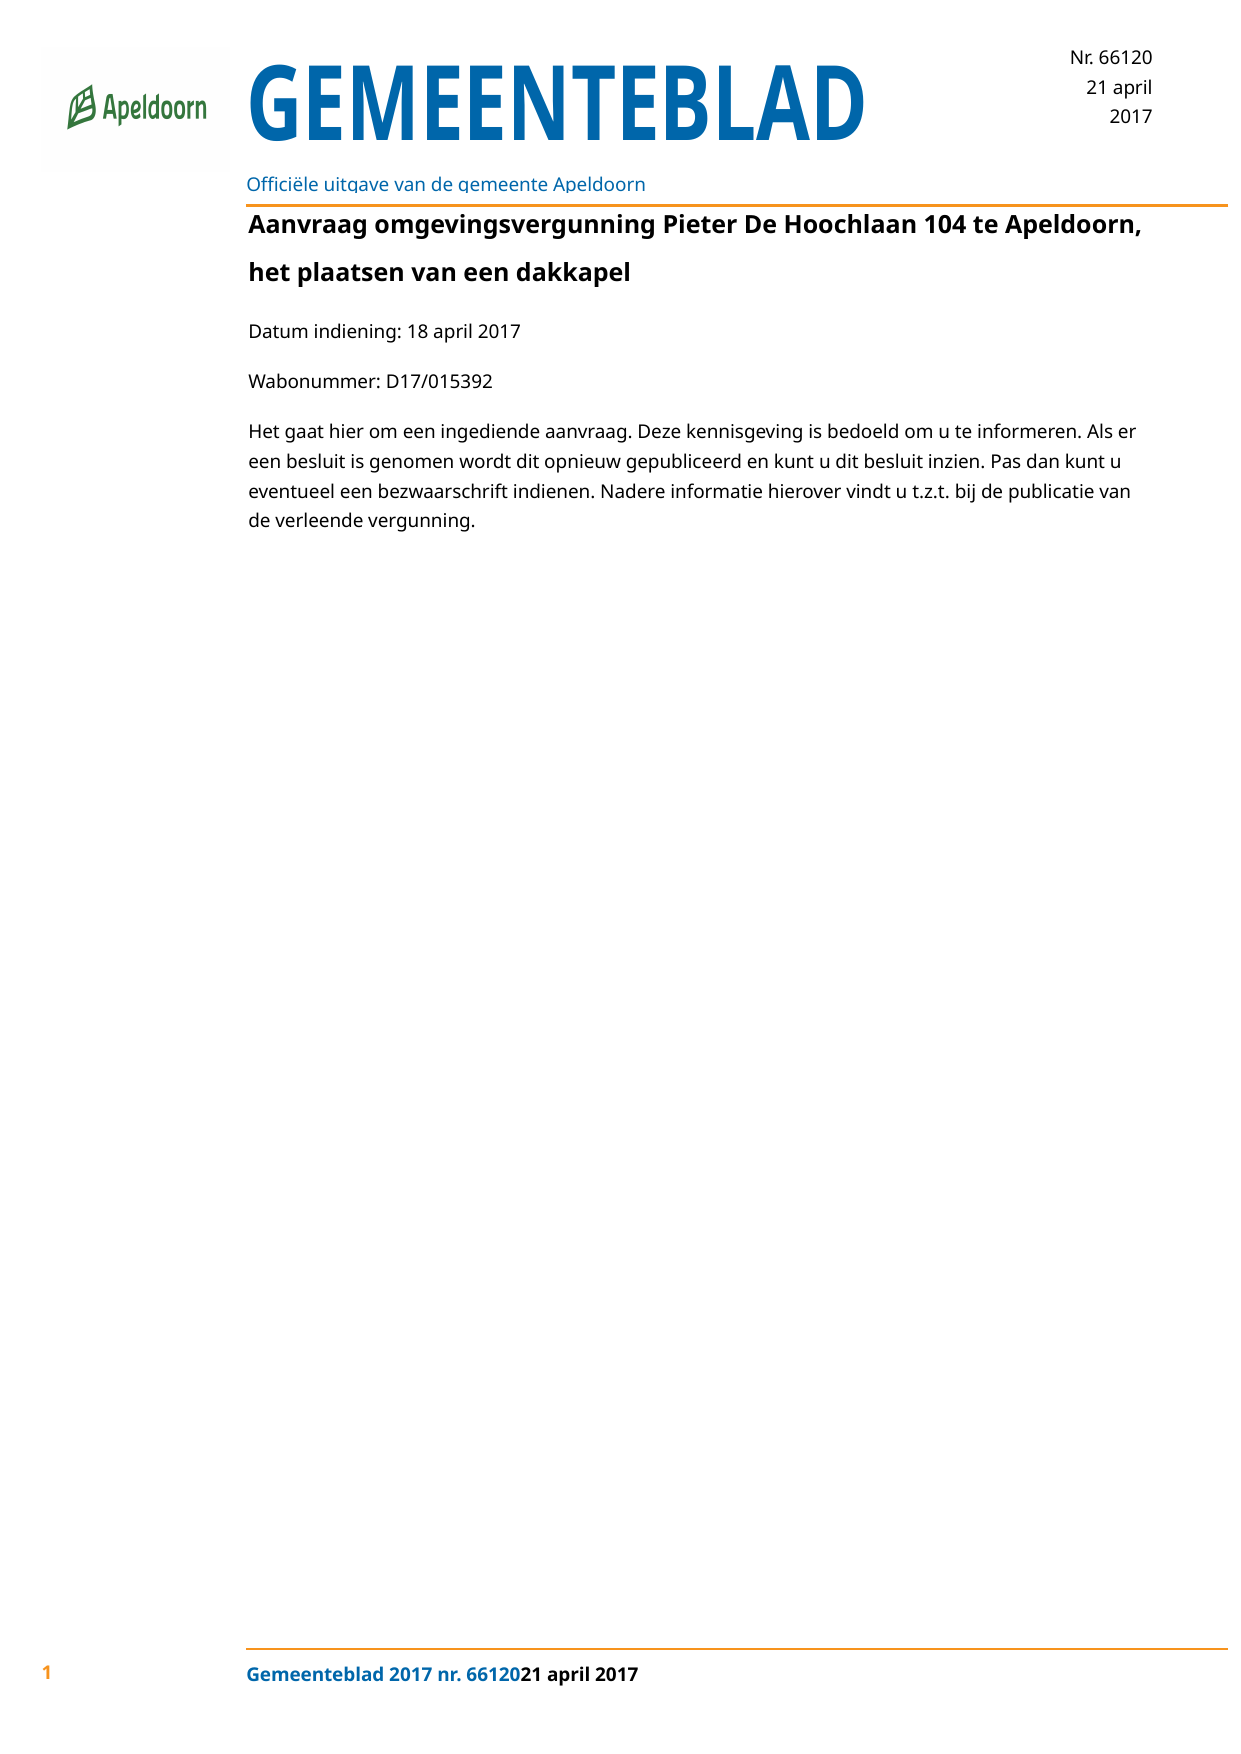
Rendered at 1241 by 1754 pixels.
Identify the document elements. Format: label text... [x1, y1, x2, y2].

text Datum indiening: 18 april 2017 [248, 318, 1152, 344]
text Wabonummer: D17/015392 [248, 368, 1152, 394]
text Het gaat hier om een ingediende aanvraag. Deze kennisgeving is bedoeld om u te informeren. Als er een besluit is genomen wordt dit opnieuw gepubliceerd en kunt u dit besluit inzien. Pas dan kunt u eventueel een bezwaarschrift indienen. Nadere informatie hierover vindt u t.z.t. bij de publicatie van de verleende vergunning. [248, 419, 1152, 533]
text Aanvraag omgevingsvergunning Pieter De Hoochlaan 104 te Apeldoorn, het plaatsen van een dakkapel [248, 207, 1152, 288]
picture [41, 47, 231, 172]
